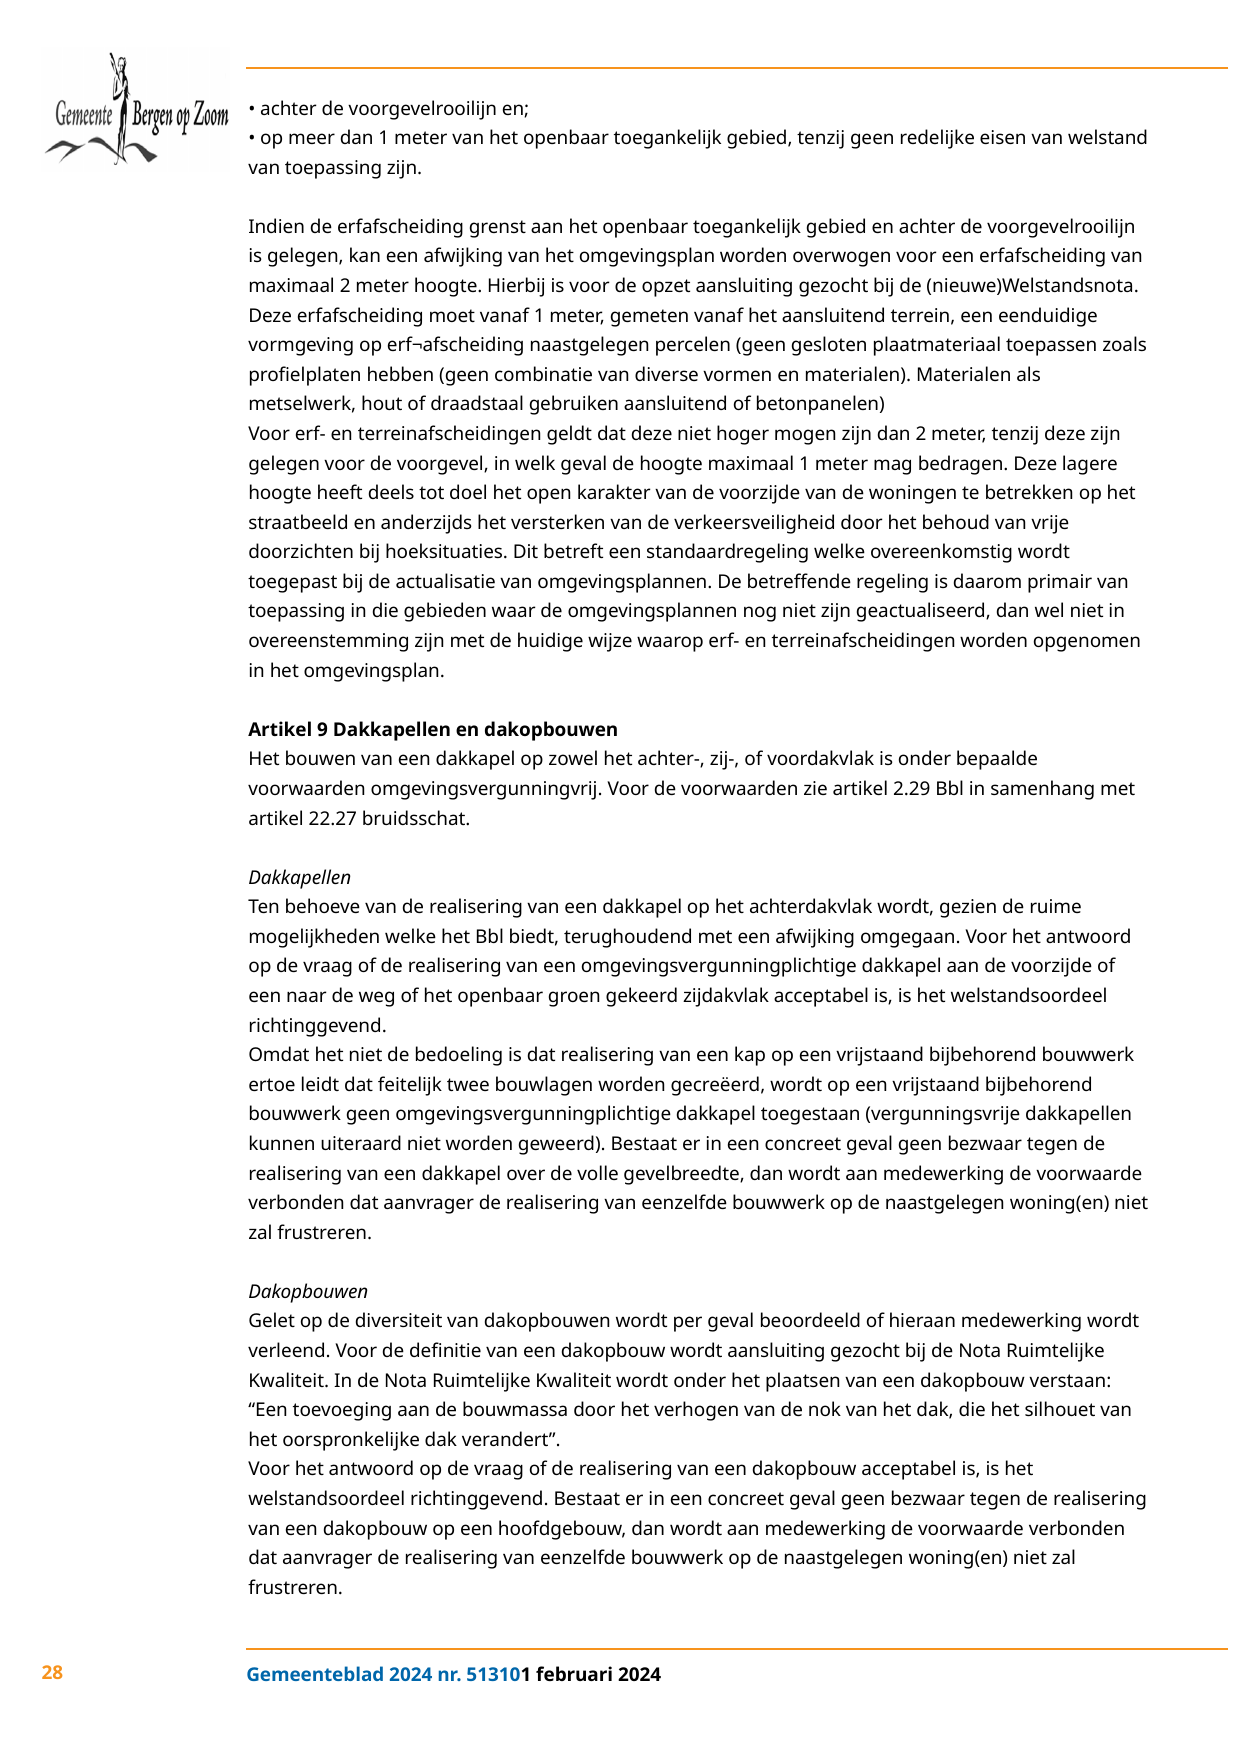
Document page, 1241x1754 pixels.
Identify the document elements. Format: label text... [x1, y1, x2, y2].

text Gelet op de diversiteit van dakopbouwen wordt per geval beoordeeld of hieraan medewerking wordt verleend. Voor de definitie van een dakopbouw wordt aansluiting gezocht bij de Nota Ruimtelijke Kwaliteit. In de Nota Ruimtelijke Kwaliteit wordt onder het plaatsen van een dakopbouw verstaan: “Een toevoeging aan de bouwmassa door het verhogen van de nok van het dak, die het silhouet van het oorspronkelijke dak verandert”. [248, 1308, 1152, 1452]
text Voor het antwoord op de vraag of de realisering van een dakopbouw acceptabel is, is het welstandsoordeel richtinggevend. Bestaat er in een concreet geval geen bezwaar tegen de realisering van een dakopbouw op een hoofdgebouw, dan wordt aan medewerking de voorwaarde verbonden dat aanvrager de realisering van eenzelfde bouwwerk op de naastgelegen woning(en) niet zal frustreren. [248, 1456, 1152, 1600]
text • op meer dan 1 meter van het openbaar toegankelijk gebied, tenzij geen redelijke eisen van welstand van toepassing zijn. [248, 124, 1152, 180]
text Omdat het niet de bedoeling is dat realisering van een kap op een vrijstaand bijbehorend bouwwerk ertoe leidt dat feitelijk twee bouwlagen worden gecreëerd, wordt op een vrijstaand bijbehorend bouwwerk geen omgevingsvergunningplichtige dakkapel toegestaan (vergunningsvrije dakkapellen kunnen uiteraard niet worden geweerd). Bestaat er in een concreet geval geen bezwaar tegen de realisering van een dakkapel over de volle gevelbreedte, dan wordt aan medewerking de voorwaarde verbonden dat aanvrager de realisering van eenzelfde bouwwerk op de naastgelegen woning(en) niet zal frustreren. [248, 1041, 1152, 1245]
text Voor erf- en terreinafscheidingen geldt dat deze niet hoger mogen zijn dan 2 meter, tenzij deze zijn gelegen voor de voorgevel, in welk geval de hoogte maximaal 1 meter mag bedragen. Deze lagere hoogte heeft deels tot doel het open karakter van de voorzijde van de woningen te betrekken op het straatbeeld en anderzijds het versterken van de verkeersveiligheid door het behoud van vrije doorzichten bij hoeksituaties. Dit betreft een standaardregeling welke overeenkomstig wordt toegepast bij de actualisatie van omgevingsplannen. De betreffende regeling is daarom primair van toepassing in die gebieden waar de omgevingsplannen nog niet zijn geactualiseerd, dan wel niet in overeenstemming zijn met de huidige wijze waarop erf- en terreinafscheidingen worden opgenomen in het omgevingsplan. [248, 420, 1152, 683]
text Indien de erfafscheiding grenst aan het openbaar toegankelijk gebied en achter de voorgevelrooilijn is gelegen, kan een afwijking van het omgevingsplan worden overwogen voor een erfafscheiding van maximaal 2 meter hoogte. Hierbij is voor de opzet aansluiting gezocht bij de (nieuwe)Welstandsnota. Deze erfafscheiding moet vanaf 1 meter, gemeten vanaf het aansluitend terrein, een eenduidige vormgeving op erf¬afscheiding naastgelegen percelen (geen gesloten plaatmateriaal toepassen zoals profielplaten hebben (geen combinatie van diverse vormen en materialen). Materialen als metselwerk, hout of draadstaal gebruiken aansluitend of betonpanelen) [248, 213, 1152, 416]
text Artikel 9 Dakkapellen en dakopbouwen [248, 716, 1152, 742]
text Het bouwen van een dakkapel op zowel het achter-, zij-, of voordakvlak is onder bepaalde voorwaarden omgevingsvergunningvrij. Voor de voorwaarden zie artikel 2.29 Bbl in samenhang met artikel 22.27 bruidsschat. [248, 746, 1152, 831]
text Ten behoeve van de realisering van een dakkapel op het achterdakvlak wordt, gezien de ruime mogelijkheden welke het Bbl biedt, terughoudend met een afwijking omgegaan. Voor het antwoord op de vraag of de realisering van een omgevingsvergunningplichtige dakkapel aan de voorzijde of een naar de weg of het openbaar groen gekeerd zijdakvlak acceptabel is, is het welstandsoordeel richtinggevend. [248, 893, 1152, 1038]
picture [41, 47, 231, 172]
text Dakopbouwen [248, 1278, 1152, 1304]
text Dakkapellen [248, 864, 1152, 890]
text • achter de voorgevelrooilijn en; [248, 95, 1152, 121]
